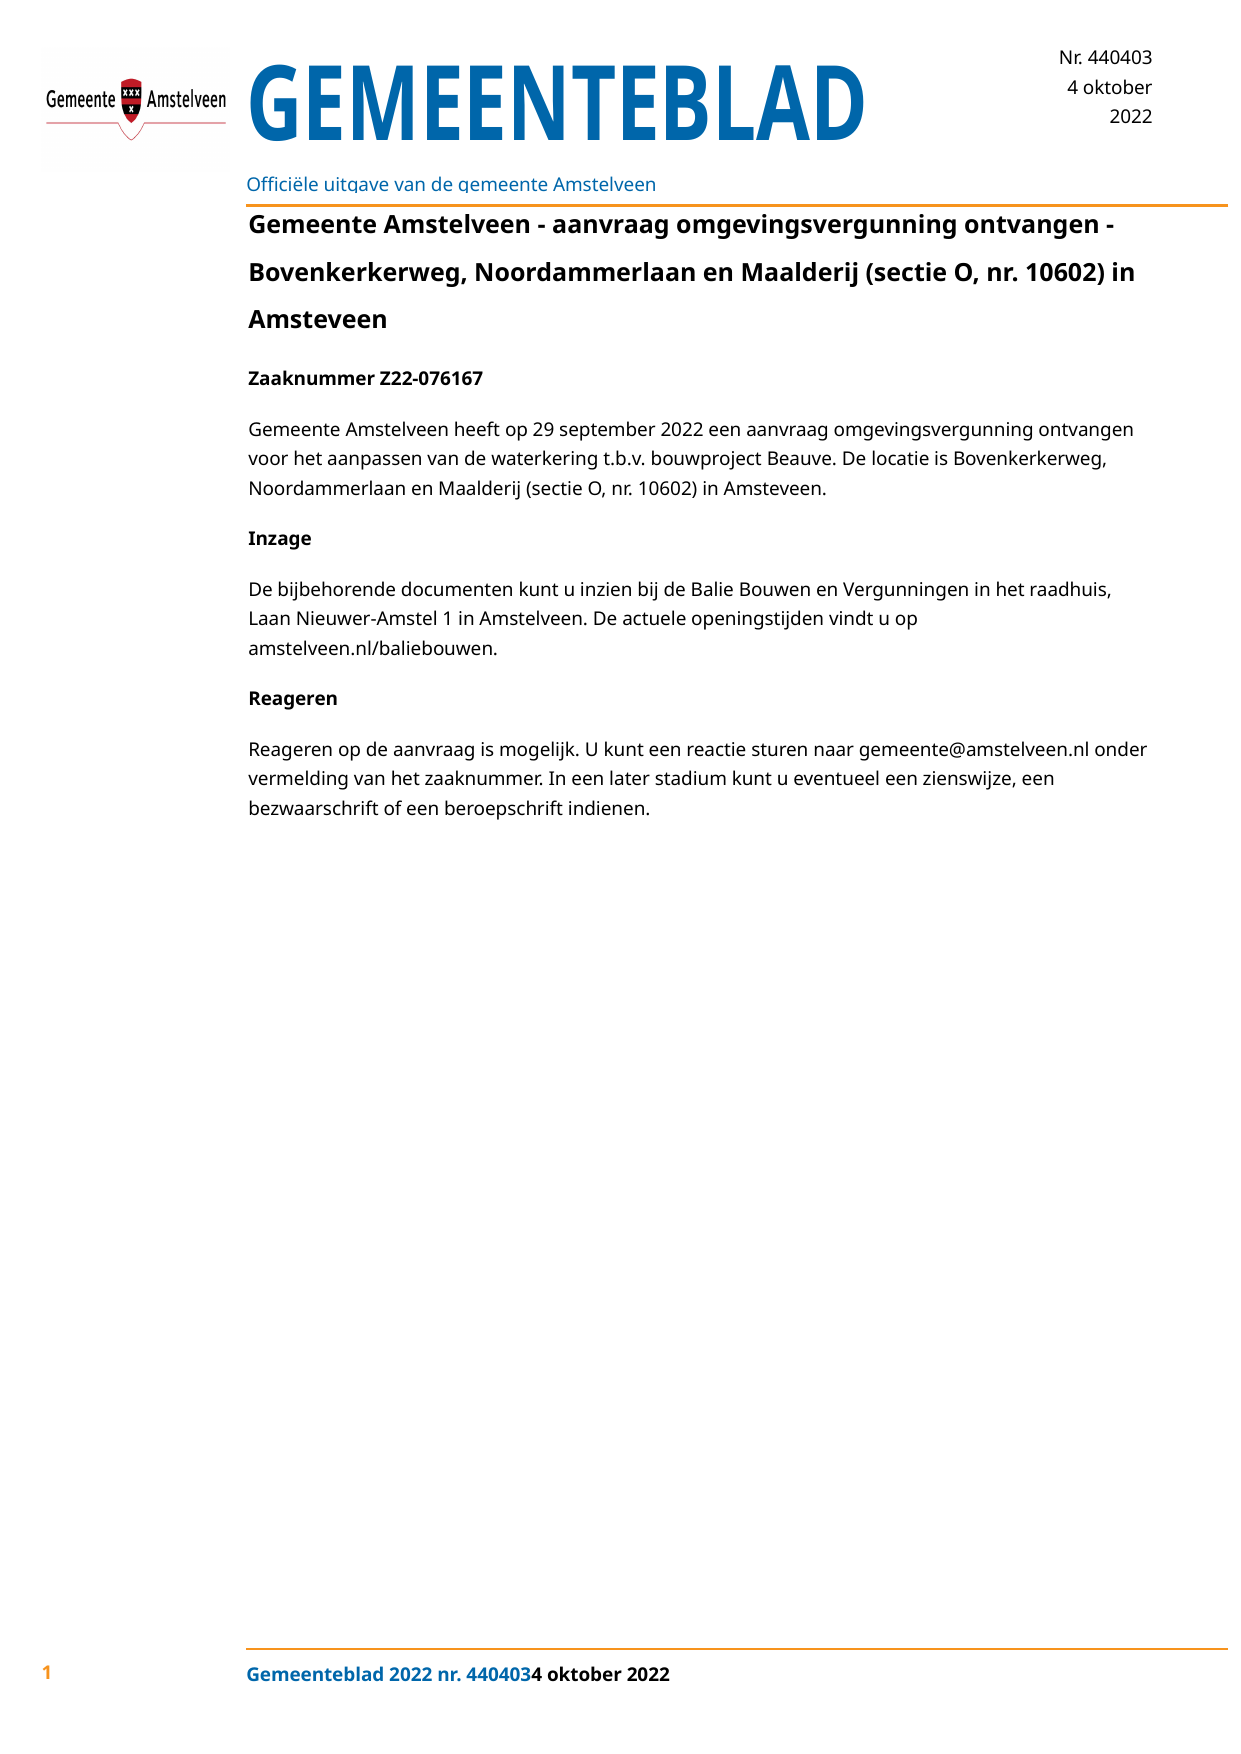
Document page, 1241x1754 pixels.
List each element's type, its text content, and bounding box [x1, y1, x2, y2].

text Gemeente Amstelveen - aanvraag omgevingsvergunning ontvangen - Bovenkerkerweg, Noordammerlaan en Maalderij (sectie O, nr. 10602) in Amsteveen [248, 207, 1152, 336]
text De bijbehorende documenten kunt u inzien bij de Balie Bouwen en Vergunningen in het raadhuis, Laan Nieuwer-Amstel 1 in Amstelveen. De actuele openingstijden vindt u op amstelveen.nl/baliebouwen. [248, 576, 1152, 661]
text Reageren [248, 686, 1152, 711]
text Zaaknummer Z22-076167 [248, 366, 1152, 391]
picture [41, 47, 231, 172]
text Gemeente Amstelveen heeft op 29 september 2022 een aanvraag omgevingsvergunning ontvangen voor het aanpassen van de waterkering t.b.v. bouwproject Beauve. De locatie is Bovenkerkerweg, Noordammerlaan en Maalderij (sectie O, nr. 10602) in Amsteveen. [248, 416, 1152, 501]
text Inzage [248, 526, 1152, 551]
text Reageren op de aanvraag is mogelijk. U kunt een reactie sturen naar gemeente@amstelveen.nl onder vermelding van het zaaknummer. In een later stadium kunt u eventueel een zienswijze, een bezwaarschrift of een beroepschrift indienen. [248, 736, 1152, 821]
